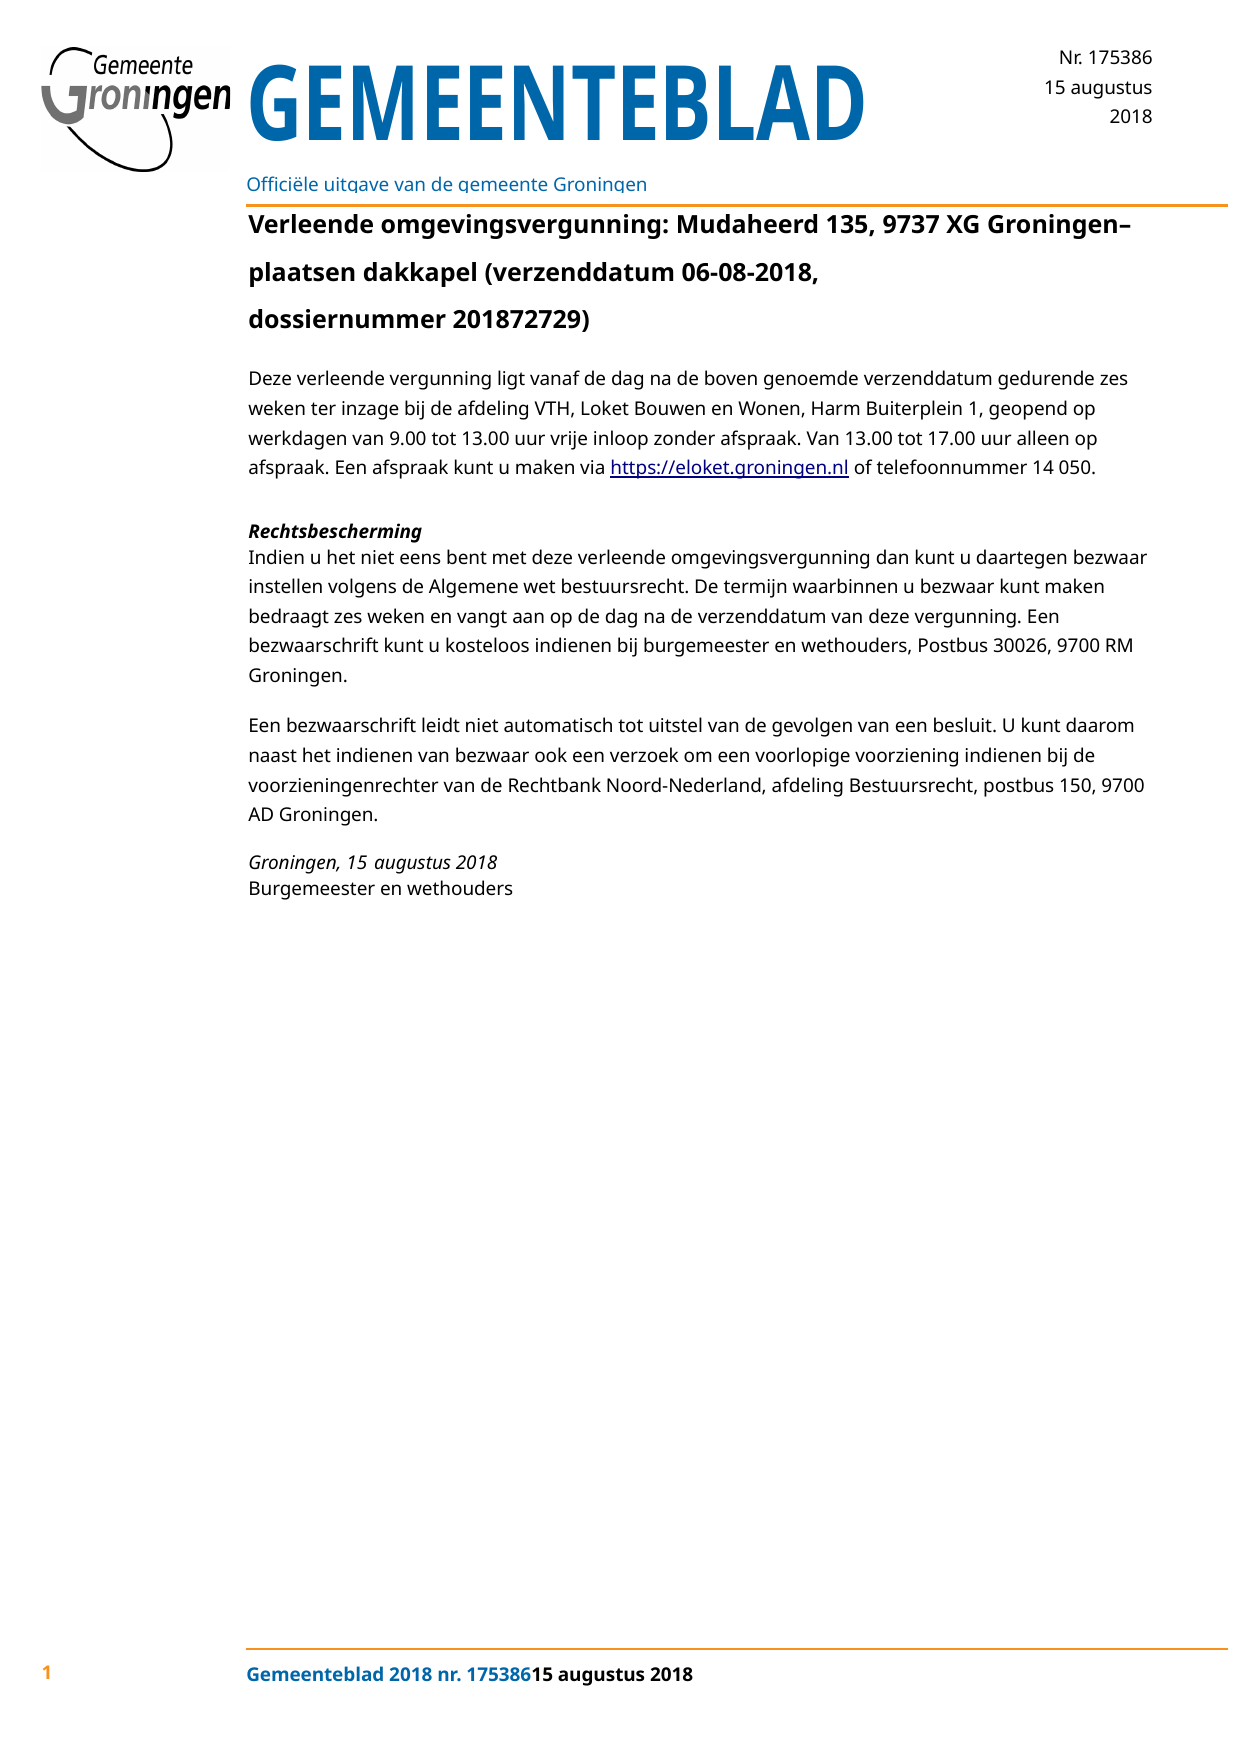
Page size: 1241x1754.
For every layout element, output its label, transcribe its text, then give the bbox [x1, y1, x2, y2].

text Verleende omgevingsvergunning: Mudaheerd 135, 9737 XG Groningen– plaatsen dakkapel (verzenddatum 06-08-2018, dossiernummer 201872729) [248, 207, 1152, 336]
text Rechtsbescherming [248, 518, 1152, 544]
text Groningen, 15 augustus 2018 [248, 849, 1152, 875]
text Deze verleende vergunning ligt vanaf de dag na de boven genoemde verzenddatum gedurende zes weken ter inzage bij de afdeling VTH, Loket Bouwen en Wonen, Harm Buiterplein 1, geopend op werkdagen van 9.00 tot 13.00 uur vrije inloop zonder afspraak. Van 13.00 tot 17.00 uur alleen op afspraak. Een afspraak kunt u maken via https://eloket.groningen.nl of telefoonnummer 14 050. [248, 366, 1152, 480]
text Indien u het niet eens bent met deze verleende omgevingsvergunning dan kunt u daartegen bezwaar instellen volgens de Algemene wet bestuursrecht. De termijn waarbinnen u bezwaar kunt maken bedraagt zes weken en vangt aan op de dag na de verzenddatum van deze vergunning. Een bezwaarschrift kunt u kosteloos indienen bij burgemeester en wethouders, Postbus 30026, 9700 RM Groningen. [248, 544, 1152, 688]
text Een bezwaarschrift leidt niet automatisch tot uitstel van de gevolgen van een besluit. U kunt daarom naast het indienen van bezwaar ook een verzoek om een voorlopige voorziening indienen bij de voorzieningenrechter van de Rechtbank Noord-Nederland, afdeling Bestuursrecht, postbus 150, 9700 AD Groningen. [248, 713, 1152, 827]
picture [41, 47, 231, 172]
text Burgemeester en wethouders [248, 875, 1152, 901]
